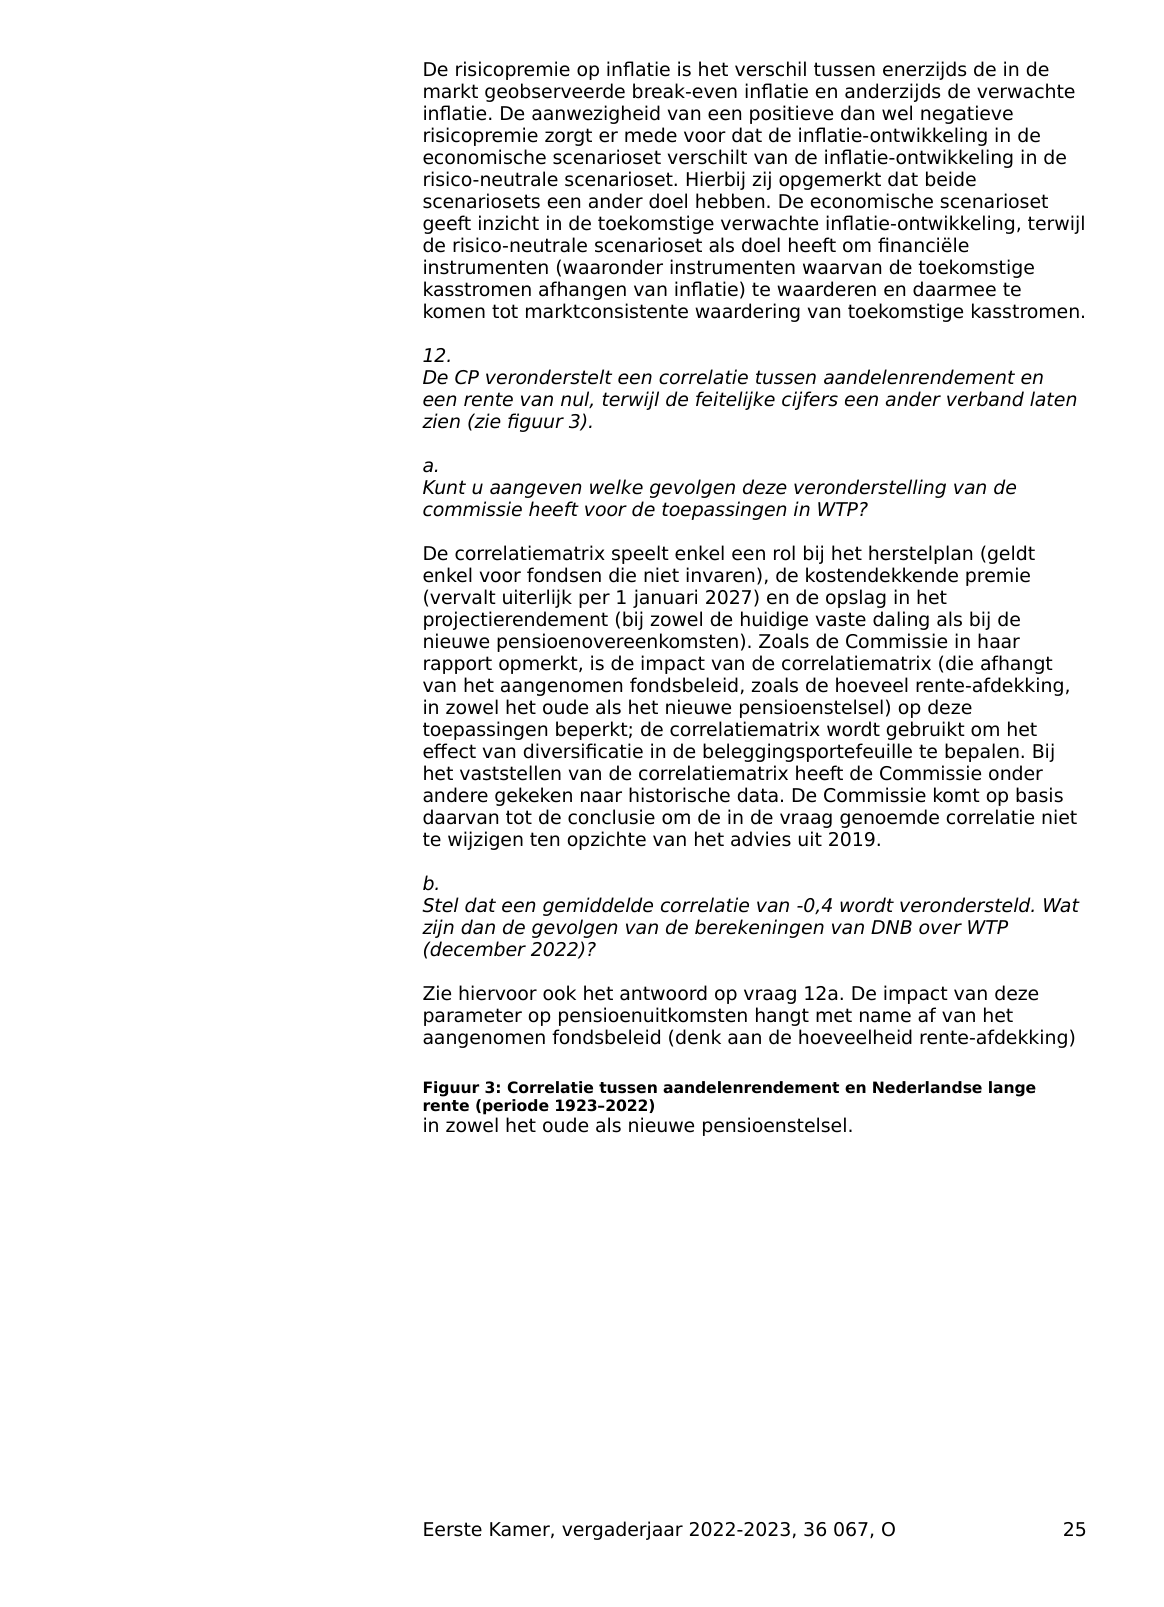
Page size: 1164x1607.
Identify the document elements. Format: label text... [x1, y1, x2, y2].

text Zie hiervoor ook het antwoord op vraag 12a. De impact van deze parameter op pensioenuitkomsten hangt met name af van het aangenomen fondsbeleid (denk aan de hoeveelheid rente-afdekking) in zowel het oude als nieuwe pensioenstelsel. [422, 983, 1087, 1137]
text De CP veronderstelt een correlatie tussen aandelenrendement en een rente van nul, terwijl de feitelijke cijfers een ander verband laten zien (zie figuur 3). [422, 367, 1087, 433]
text De correlatiematrix speelt enkel een rol bij het herstelplan (geldt enkel voor fondsen die niet invaren), de kostendekkende premie (vervalt uiterlijk per 1 januari 2027) en de opslag in het projectierendement (bij zowel de huidige vaste daling als bij de nieuwe pensioenovereenkomsten). Zoals de Commissie in haar rapport opmerkt, is de impact van de correlatiematrix (die afhangt van het aangenomen fondsbeleid, zoals de hoeveel rente-afdekking, in zowel het oude als het nieuwe pensioenstelsel) op deze toepassingen beperkt; de correlatiematrix wordt gebruikt om het effect van diversificatie in de beleggingsportefeuille te bepalen. Bij het vaststellen van de correlatiematrix heeft de Commissie onder andere gekeken naar historische data. De Commissie komt op basis daarvan tot de conclusie om de in de vraag genoemde correlatie niet te wijzigen ten opzichte van het advies uit 2019. [422, 543, 1087, 851]
text Kunt u aangeven welke gevolgen deze veronderstelling van de commissie heeft voor de toepassingen in WTP? [422, 477, 1087, 521]
text Stel dat een gemiddelde correlatie van -0,4 wordt verondersteld. Wat zijn dan de gevolgen van de berekeningen van DNB over WTP (december 2022)? [422, 895, 1087, 961]
text Figuur 3: Correlatie tussen aandelenrendement en Nederlandse lange rente (periode 1923–2022) [422, 1079, 1072, 1115]
text b. [422, 873, 1087, 895]
text De risicopremie op inflatie is het verschil tussen enerzijds de in de markt geobserveerde break-even inflatie en anderzijds de verwachte inflatie. De aanwezigheid van een positieve dan wel negatieve risicopremie zorgt er mede voor dat de inflatie-ontwikkeling in de economische scenarioset verschilt van de inflatie-ontwikkeling in de risico-neutrale scenarioset. Hierbij zij opgemerkt dat beide scenariosets een ander doel hebben. De economische scenarioset geeft inzicht in de toekomstige verwachte inflatie-ontwikkeling, terwijl de risico-neutrale scenarioset als doel heeft om financiële instrumenten (waaronder instrumenten waarvan de toekomstige kasstromen afhangen van inflatie) te waarderen en daarmee te komen tot marktconsistente waardering van toekomstige kasstromen. [422, 59, 1087, 323]
text 12. [422, 345, 1087, 367]
text a. [422, 455, 1087, 477]
